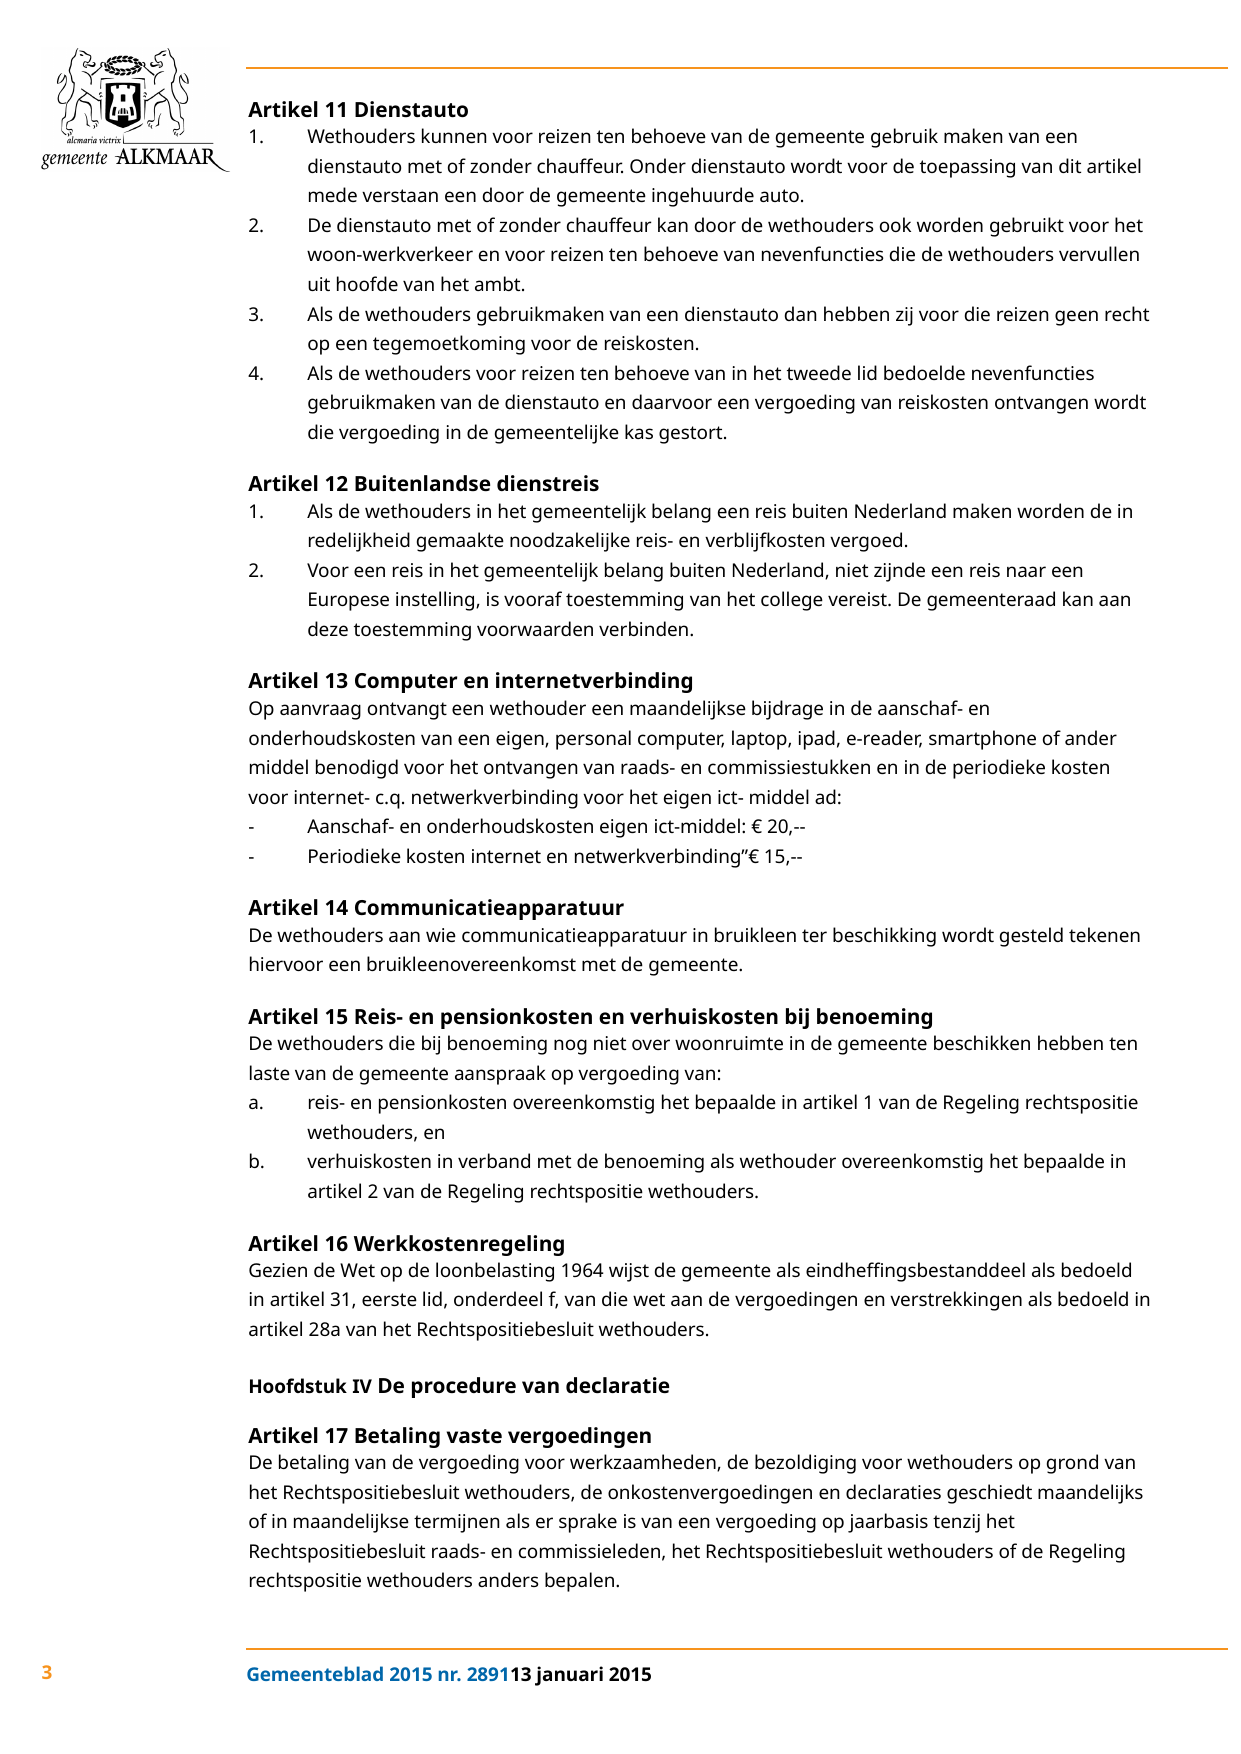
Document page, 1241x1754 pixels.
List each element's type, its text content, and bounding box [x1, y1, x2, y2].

list Als de wethouders in het gemeentelijk belang een reis buiten Nederland maken worden de in redelijkheid gemaakte noodzakelijke reis- en verblijfkosten vergoed. [248, 498, 1152, 553]
text De wethouders die bij benoeming nog niet over woonruimte in de gemeente beschikken hebben ten laste van de gemeente aanspraak op vergoeding van: [248, 1030, 1152, 1086]
list reis- en pensionkosten overeenkomstig het bepaalde in artikel 1 van de Regeling rechtspositie wethouders, en [248, 1089, 1152, 1145]
picture [41, 47, 231, 172]
text Artikel 13 Computer en internetverbinding [248, 667, 1152, 695]
list Wethouders kunnen voor reizen ten behoeve van de gemeente gebruik maken van een dienstauto met of zonder chauffeur. Onder dienstauto wordt voor de toepassing van dit artikel mede verstaan een door de gemeente ingehuurde auto. [248, 123, 1152, 208]
text Artikel 14 Communicatieapparatuur [248, 893, 1152, 922]
text Gezien de Wet op de loonbelasting 1964 wijst de gemeente als eindheffingsbestanddeel als bedoeld in artikel 31, eerste lid, onderdeel f, van die wet aan de vergoedingen en verstrekkingen als bedoeld in artikel 28a van het Rechtspositiebesluit wethouders. [248, 1257, 1152, 1342]
list Als de wethouders gebruikmaken van een dienstauto dan hebben zij voor die reizen geen recht op een tegemoetkoming voor de reiskosten. [248, 301, 1152, 356]
text Op aanvraag ontvangt een wethouder een maandelijkse bijdrage in de aanschaf- en onderhoudskosten van een eigen, personal computer, laptop, ipad, e-reader, smartphone of ander middel benodigd voor het ontvangen van raads- en commissiestukken en in de periodieke kosten voor internet- c.q. netwerkverbinding voor het eigen ict- middel ad: [248, 695, 1152, 809]
text Artikel 12 Buitenlandse dienstreis [248, 469, 1152, 498]
list verhuiskosten in verband met de benoeming als wethouder overeenkomstig het bepaalde in artikel 2 van de Regeling rechtspositie wethouders. [248, 1149, 1152, 1204]
text Artikel 16 Werkkostenregeling [248, 1229, 1152, 1257]
list Periodieke kosten internet en netwerkverbinding”€ 15,-- [248, 843, 1152, 869]
text Artikel 17 Betaling vaste vergoedingen [248, 1421, 1152, 1449]
text Artikel 11 Dienstauto [248, 95, 1152, 123]
list Voor een reis in het gemeentelijk belang buiten Nederland, niet zijnde een reis naar een Europese instelling, is vooraf toestemming van het college vereist. De gemeenteraad kan aan deze toestemming voorwaarden verbinden. [248, 557, 1152, 642]
list De dienstauto met of zonder chauffeur kan door de wethouders ook worden gebruikt voor het woon-werkverkeer en voor reizen ten behoeve van nevenfuncties die de wethouders vervullen uit hoofde van het ambt. [248, 212, 1152, 297]
text De wethouders aan wie communicatieapparatuur in bruikleen ter beschikking wordt gesteld tekenen hiervoor een bruikleenovereenkomst met de gemeente. [248, 922, 1152, 977]
list Aanschaf- en onderhoudskosten eigen ict-middel: € 20,-- [248, 813, 1152, 839]
text Artikel 15 Reis- en pensionkosten en verhuiskosten bij benoeming [248, 1002, 1152, 1030]
list Als de wethouders voor reizen ten behoeve van in het tweede lid bedoelde nevenfuncties gebruikmaken van de dienstauto en daarvoor een vergoeding van reiskosten ontvangen wordt die vergoeding in de gemeentelijke kas gestort. [248, 360, 1152, 445]
text De betaling van de vergoeding voor werkzaamheden, de bezoldiging voor wethouders op grond van het Rechtspositiebesluit wethouders, de onkostenvergoedingen en declaraties geschiedt maandelijks of in maandelijkse termijnen als er sprake is van een vergoeding op jaarbasis tenzij het Rechtspositiebesluit raads- en commissieleden, het Rechtspositiebesluit wethouders of de Regeling rechtspositie wethouders anders bepalen. [248, 1449, 1152, 1593]
text Hoofdstuk IV De procedure van declaratie [248, 1372, 1152, 1400]
